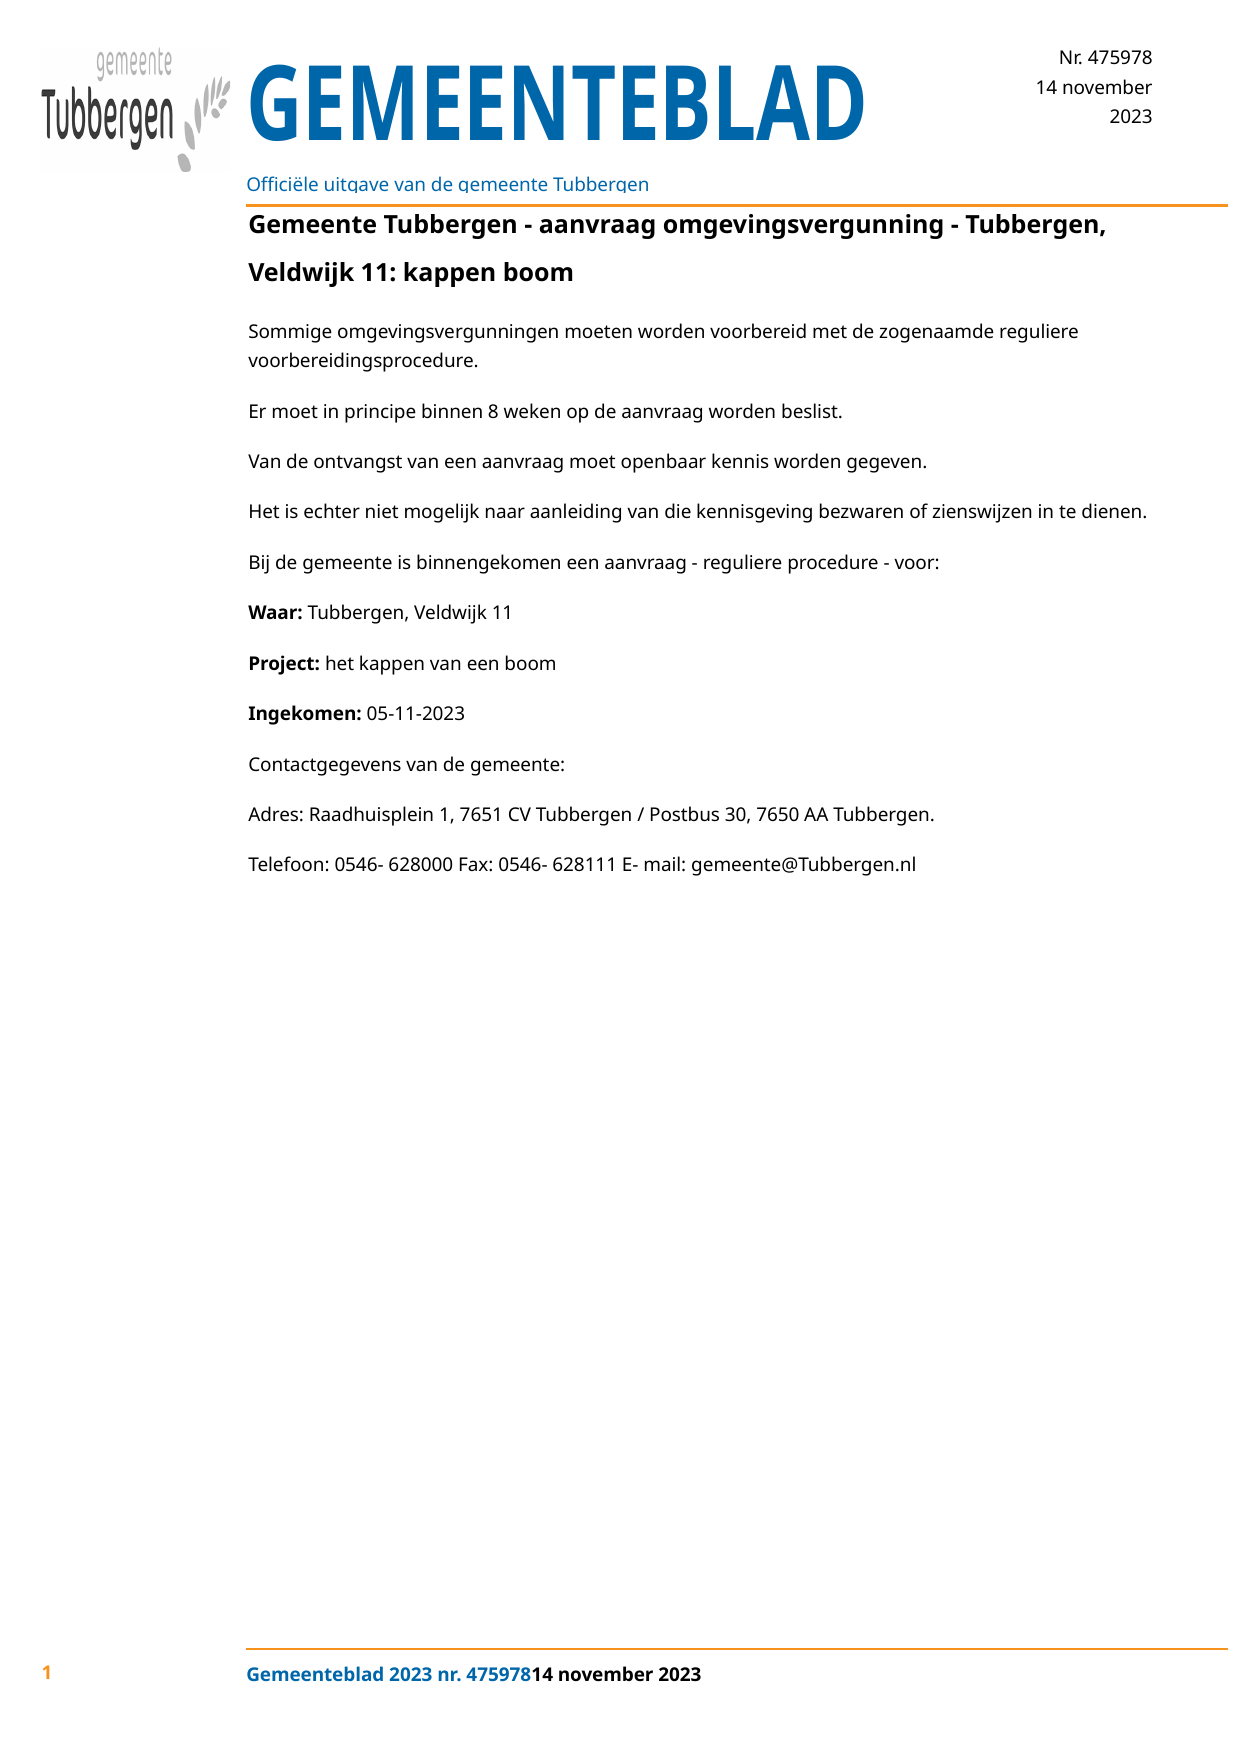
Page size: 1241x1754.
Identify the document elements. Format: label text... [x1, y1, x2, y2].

text Er moet in principe binnen 8 weken op de aanvraag worden beslist. [248, 398, 1152, 424]
text Van de ontvangst van een aanvraag moet openbaar kennis worden gegeven. [248, 448, 1152, 474]
text Waar: Tubbergen, Veldwijk 11 [248, 599, 1152, 625]
text Ingekomen: 05-11-2023 [248, 700, 1152, 726]
text Project: het kappen van een boom [248, 650, 1152, 676]
text Adres: Raadhuisplein 1, 7651 CV Tubbergen / Postbus 30, 7650 AA Tubbergen. [248, 801, 1152, 827]
text Het is echter niet mogelijk naar aanleiding van die kennisgeving bezwaren of zienswijzen in te dienen. [248, 499, 1152, 524]
picture [41, 47, 231, 172]
text Gemeente Tubbergen - aanvraag omgevingsvergunning - Tubbergen, Veldwijk 11: kappen boom [248, 207, 1152, 288]
text Bij de gemeente is binnengekomen een aanvraag - reguliere procedure - voor: [248, 549, 1152, 575]
text Contactgegevens van de gemeente: [248, 751, 1152, 777]
text Telefoon: 0546- 628000 Fax: 0546- 628111 E- mail: gemeente@Tubbergen.nl [248, 852, 1152, 877]
text Sommige omgevingsvergunningen moeten worden voorbereid met de zogenaamde reguliere voorbereidingsprocedure. [248, 318, 1152, 373]
